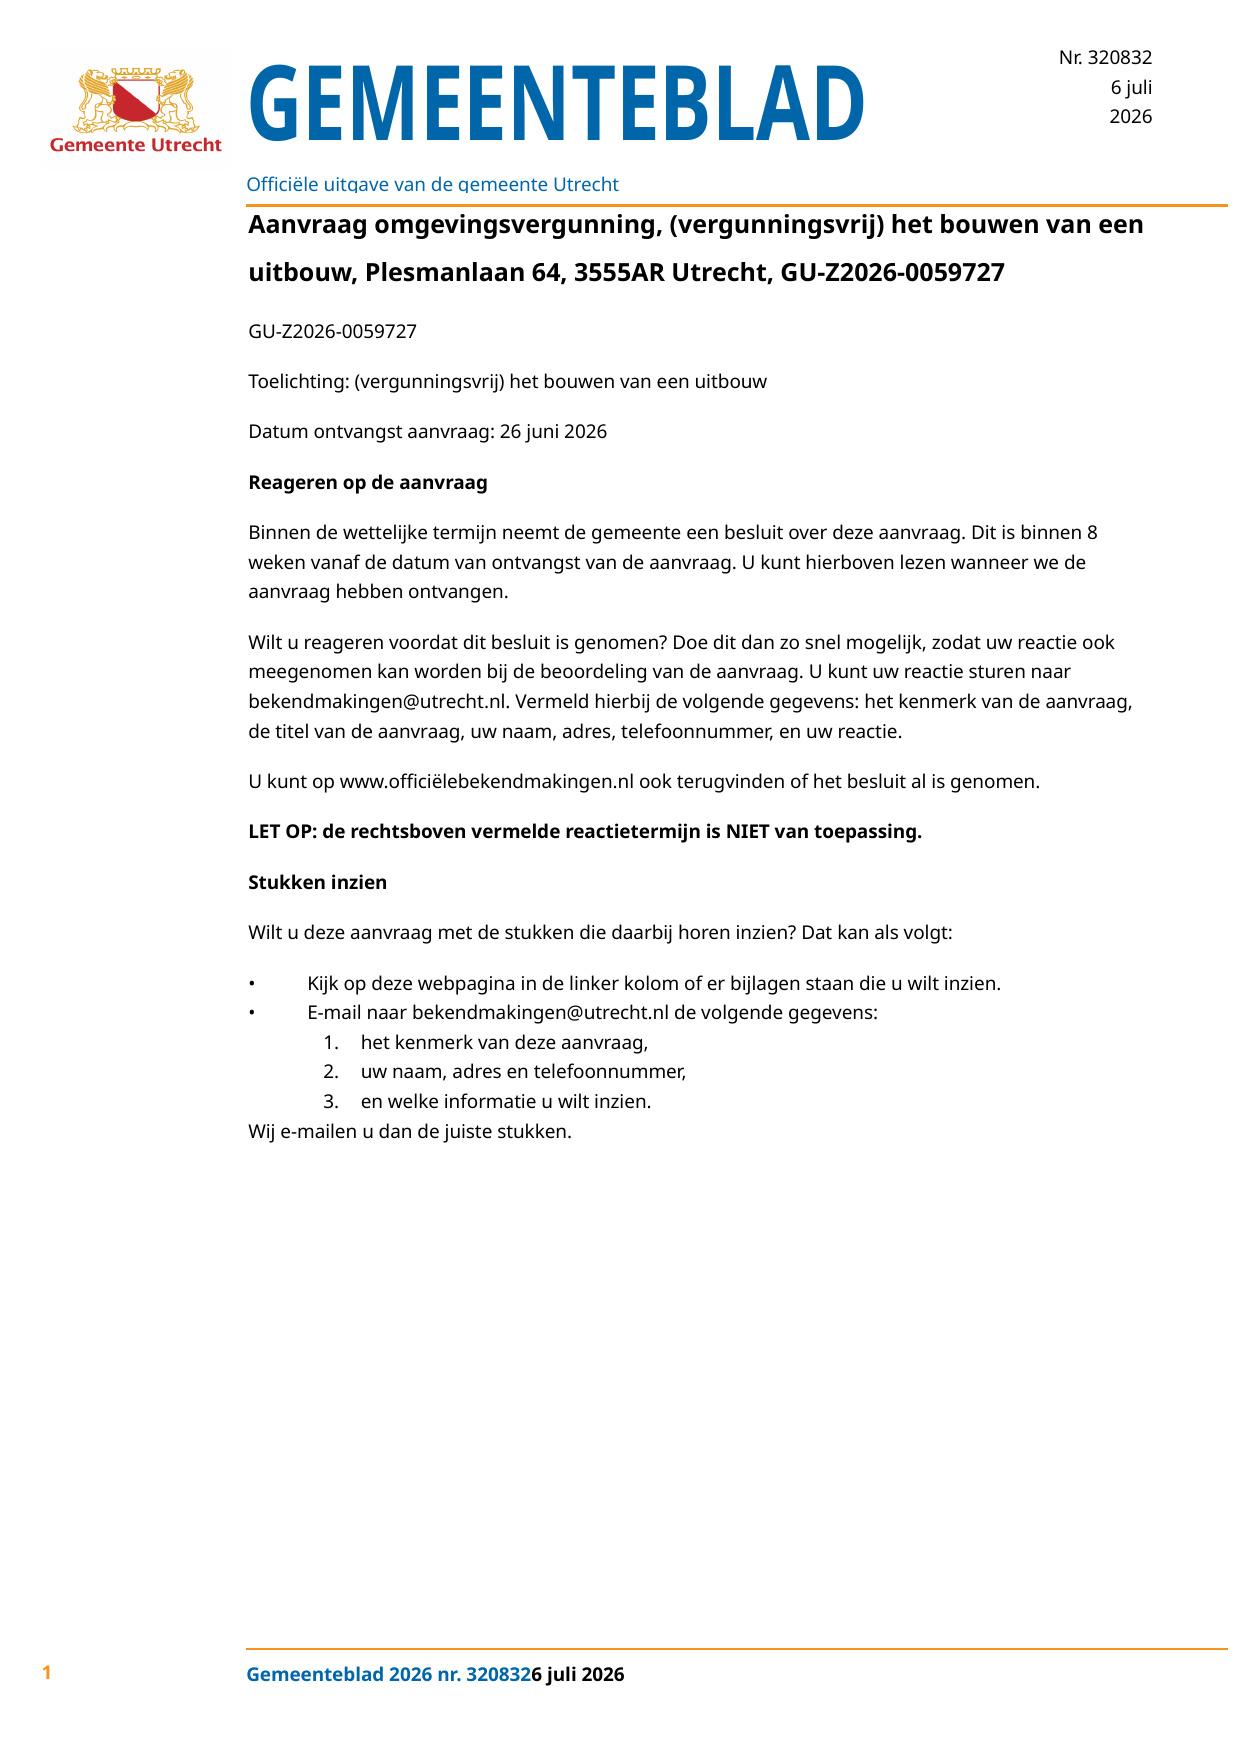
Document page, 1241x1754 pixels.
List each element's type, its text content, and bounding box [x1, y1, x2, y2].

list het kenmerk van deze aanvraag, [323, 1029, 1152, 1055]
text Wij e-mailen u dan de juiste stukken. [248, 1118, 1152, 1144]
text U kunt op www.officiëlebekendmakingen.nl ook terugvinden of het besluit al is genomen. [248, 768, 1152, 794]
picture [41, 47, 231, 172]
text LET OP: de rechtsboven vermelde reactietermijn is NIET van toepassing. [248, 819, 1152, 844]
text Wilt u reageren voordat dit besluit is genomen? Doe dit dan zo snel mogelijk, zodat uw reactie ook meegenomen kan worden bij de beoordeling van de aanvraag. U kunt uw reactie sturen naar bekendmakingen@utrecht.nl. Vermeld hierbij de volgende gegevens: het kenmerk van de aanvraag, de titel van de aanvraag, uw naam, adres, telefoonnummer, en uw reactie. [248, 629, 1152, 744]
list uw naam, adres en telefoonnummer, [323, 1059, 1152, 1084]
text Datum ontvangst aanvraag: 26 juni 2026 [248, 419, 1152, 444]
text GU-Z2026-0059727 [248, 318, 1152, 344]
text Stukken inzien [248, 869, 1152, 895]
list Kijk op deze webpagina in de linker kolom of er bijlagen staan die u wilt inzien. [248, 970, 1152, 996]
text Reageren op de aanvraag [248, 469, 1152, 495]
text Aanvraag omgevingsvergunning, (vergunningsvrij) het bouwen van een uitbouw, Plesmanlaan 64, 3555AR Utrecht, GU-Z2026-0059727 [248, 207, 1152, 288]
text Binnen de wettelijke termijn neemt de gemeente een besluit over deze aanvraag. Dit is binnen 8 weken vanaf de datum van ontvangst van de aanvraag. U kunt hierboven lezen wanneer we de aanvraag hebben ontvangen. [248, 519, 1152, 604]
text Wilt u deze aanvraag met de stukken die daarbij horen inzien? Dat kan als volgt: [248, 919, 1152, 945]
list en welke informatie u wilt inzien. [323, 1088, 1152, 1114]
text Toelichting: (vergunningsvrij) het bouwen van een uitbouw [248, 368, 1152, 394]
list E-mail naar bekendmakingen@utrecht.nl de volgende gegevens: [248, 999, 1152, 1025]
